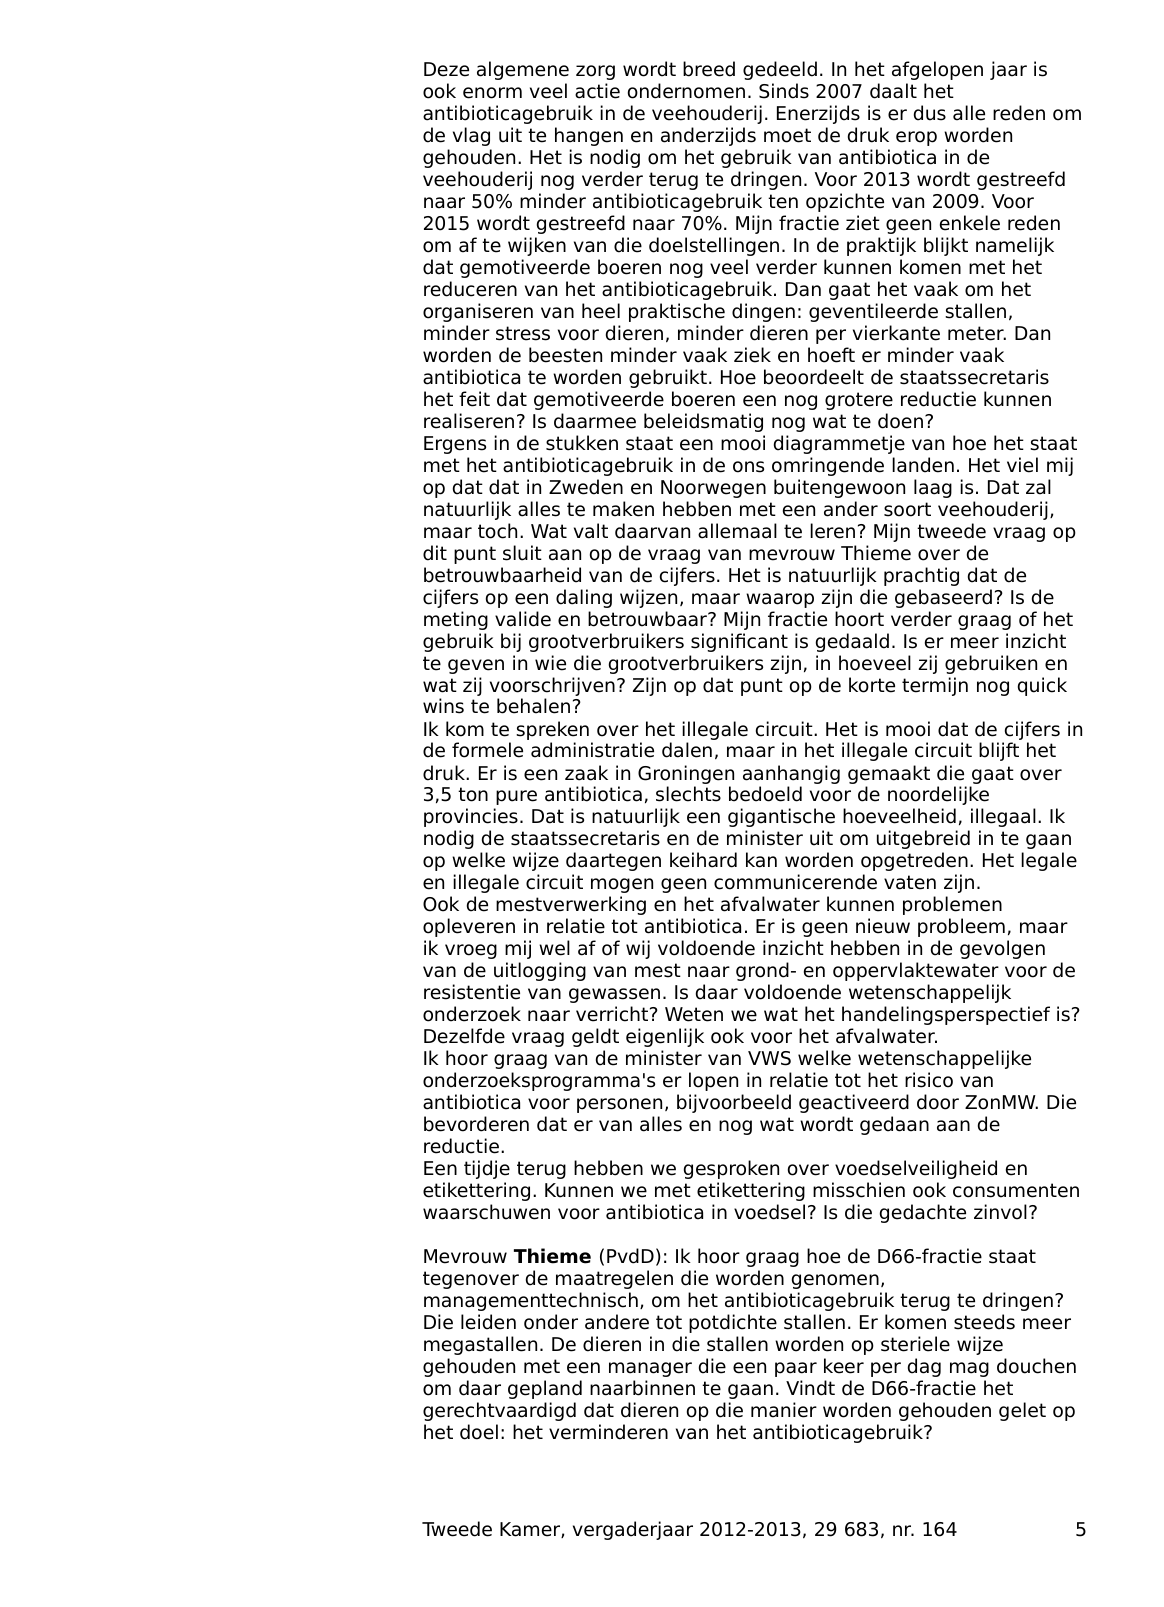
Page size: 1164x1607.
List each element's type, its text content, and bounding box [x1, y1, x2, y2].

text Ik kom te spreken over het illegale circuit. Het is mooi dat de cijfers in de formele administratie dalen, maar in het illegale circuit blijft het druk. Er is een zaak in Groningen aanhangig gemaakt die gaat over 3,5 ton pure antibiotica, slechts bedoeld voor de noordelijke provincies. Dat is natuurlijk een gigantische hoeveelheid, illegaal. Ik nodig de staatssecretaris en de minister uit om uitgebreid in te gaan op welke wijze daartegen keihard kan worden opgetreden. Het legale en illegale circuit mogen geen communicerende vaten zijn. [422, 718, 1087, 894]
text Een tijdje terug hebben we gesproken over voedselveiligheid en etikettering. Kunnen we met etikettering misschien ook consumenten waarschuwen voor antibiotica in voedsel? Is die gedachte zinvol? [422, 1158, 1087, 1224]
text Ergens in de stukken staat een mooi diagrammetje van hoe het staat met het antibioticagebruik in de ons omringende landen. Het viel mij op dat dat in Zweden en Noorwegen buitengewoon laag is. Dat zal natuurlijk alles te maken hebben met een ander soort veehouderij, maar toch. Wat valt daarvan allemaal te leren? Mijn tweede vraag op dit punt sluit aan op de vraag van mevrouw Thieme over de betrouwbaarheid van de cijfers. Het is natuurlijk prachtig dat de cijfers op een daling wijzen, maar waarop zijn die gebaseerd? Is de meting valide en betrouwbaar? Mijn fractie hoort verder graag of het gebruik bij grootverbruikers significant is gedaald. Is er meer inzicht te geven in wie die grootverbruikers zijn, in hoeveel zij gebruiken en wat zij voorschrijven? Zijn op dat punt op de korte termijn nog quick wins te behalen? [422, 433, 1087, 718]
text Deze algemene zorg wordt breed gedeeld. In het afgelopen jaar is ook enorm veel actie ondernomen. Sinds 2007 daalt het antibioticagebruik in de veehouderij. Enerzijds is er dus alle reden om de vlag uit te hangen en anderzijds moet de druk erop worden gehouden. Het is nodig om het gebruik van antibiotica in de veehouderij nog verder terug te dringen. Voor 2013 wordt gestreefd naar 50% minder antibioticagebruik ten opzichte van 2009. Voor 2015 wordt gestreefd naar 70%. Mijn fractie ziet geen enkele reden om af te wijken van die doelstellingen. In de praktijk blijkt namelijk dat gemotiveerde boeren nog veel verder kunnen komen met het reduceren van het antibioticagebruik. Dan gaat het vaak om het organiseren van heel praktische dingen: geventileerde stallen, minder stress voor dieren, minder dieren per vierkante meter. Dan worden de beesten minder vaak ziek en hoeft er minder vaak antibiotica te worden gebruikt. Hoe beoordeelt de staatssecretaris het feit dat gemotiveerde boeren een nog grotere reductie kunnen realiseren? Is daarmee beleidsmatig nog wat te doen? [422, 59, 1087, 433]
text Ook de mestverwerking en het afvalwater kunnen problemen opleveren in relatie tot antibiotica. Er is geen nieuw probleem, maar ik vroeg mij wel af of wij voldoende inzicht hebben in de gevolgen van de uitlogging van mest naar grond- en oppervlaktewater voor de resistentie van gewassen. Is daar voldoende wetenschappelijk onderzoek naar verricht? Weten we wat het handelingsperspectief is? Dezelfde vraag geldt eigenlijk ook voor het afvalwater. [422, 894, 1087, 1048]
text Mevrouw Thieme (PvdD): Ik hoor graag hoe de D66-fractie staat tegenover de maatregelen die worden genomen, managementtechnisch, om het antibioticagebruik terug te dringen? Die leiden onder andere tot potdichte stallen. Er komen steeds meer megastallen. De dieren in die stallen worden op steriele wijze gehouden met een manager die een paar keer per dag mag douchen om daar gepland naarbinnen te gaan. Vindt de D66-fractie het gerechtvaardigd dat dieren op die manier worden gehouden gelet op het doel: het verminderen van het antibioticagebruik? [422, 1246, 1087, 1444]
text Ik hoor graag van de minister van VWS welke wetenschappelijke onderzoeksprogramma's er lopen in relatie tot het risico van antibiotica voor personen, bijvoorbeeld geactiveerd door ZonMW. Die bevorderen dat er van alles en nog wat wordt gedaan aan de reductie. [422, 1048, 1087, 1158]
